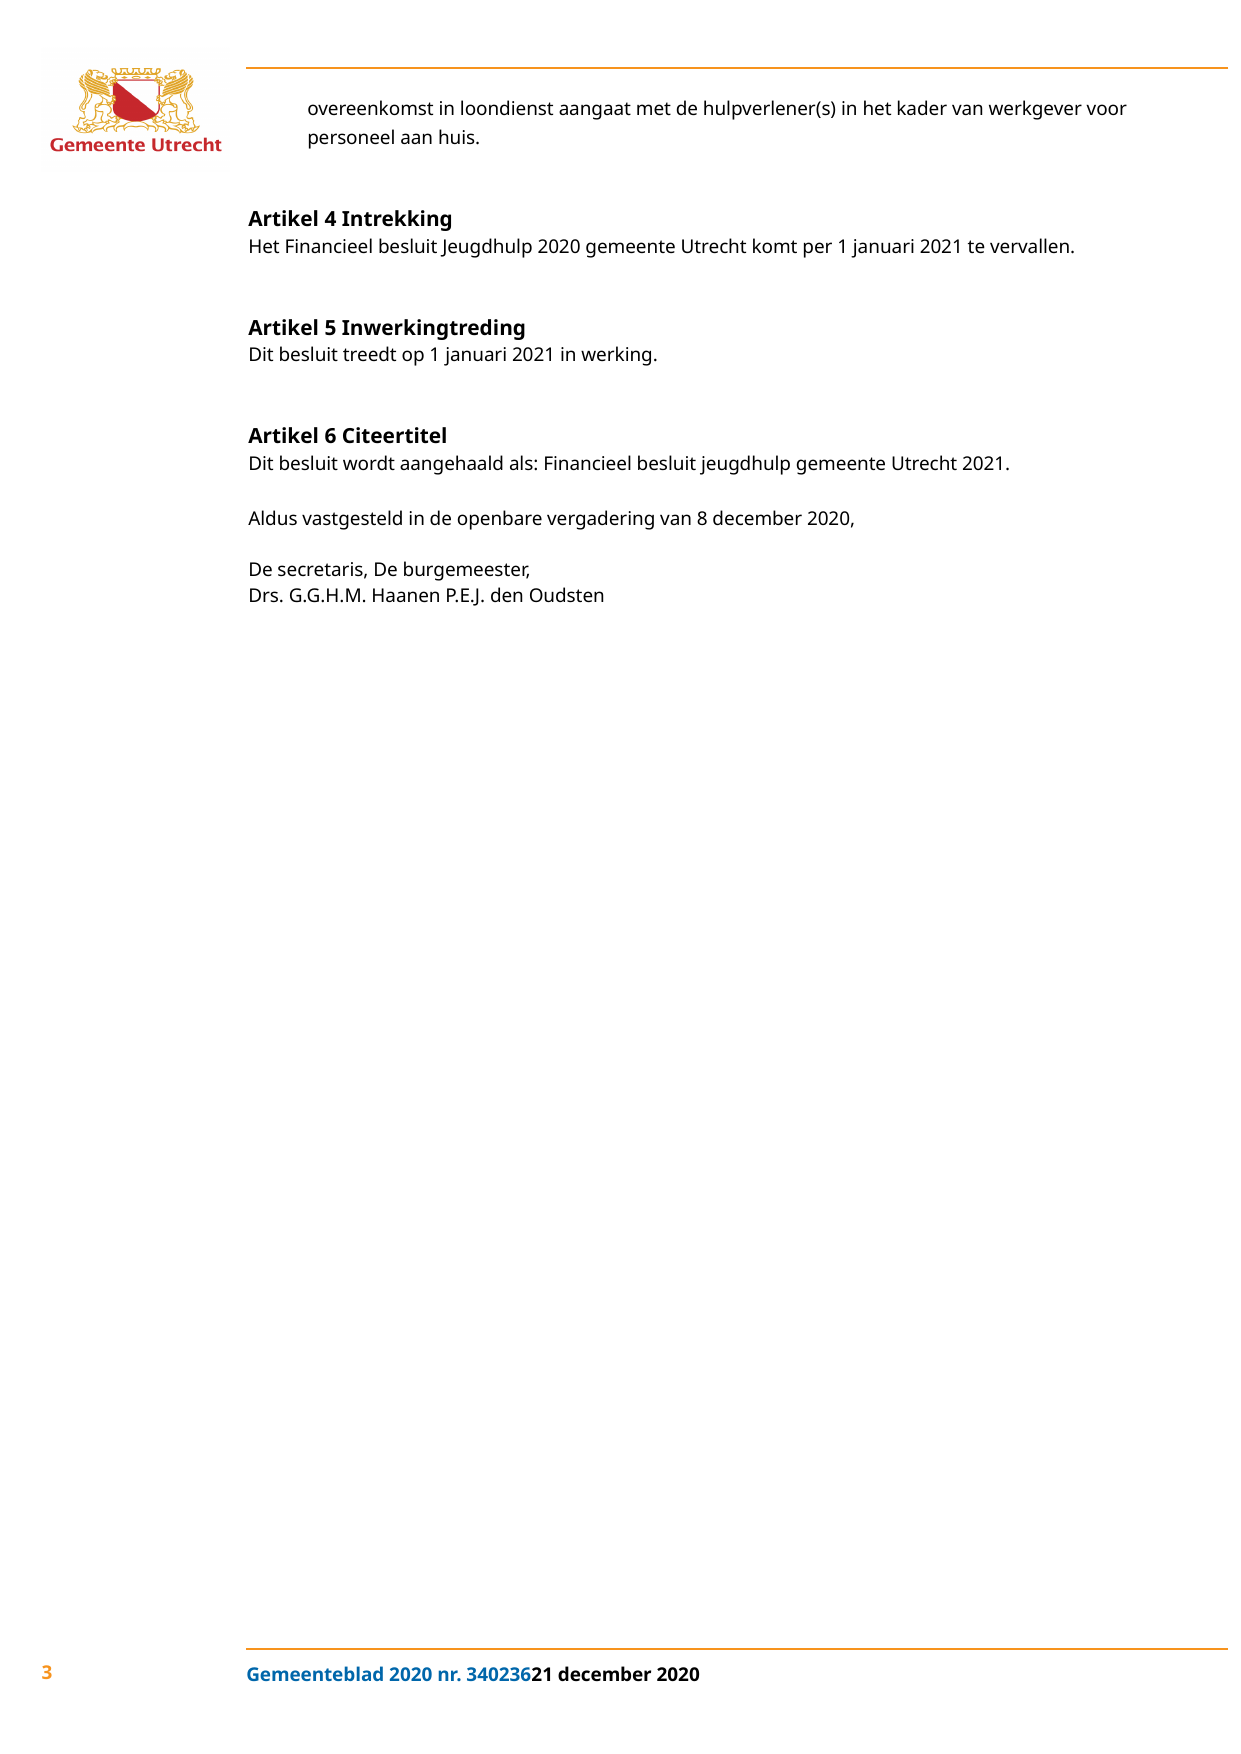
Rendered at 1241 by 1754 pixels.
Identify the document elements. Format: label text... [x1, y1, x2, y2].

list overeenkomst in loondienst aangaat met de hulpverlener(s) in het kader van werkgever voor personeel aan huis. [248, 95, 1152, 150]
text Artikel 4 Intrekking [248, 204, 1152, 233]
text Artikel 6 Citeertitel [248, 421, 1152, 450]
text Aldus vastgesteld in de openbare vergadering van 8 december 2020, [248, 505, 1152, 531]
text Drs. G.G.H.M. Haanen P.E.J. den Oudsten [248, 582, 1152, 608]
text De secretaris, De burgemeester, [248, 556, 1152, 582]
text Dit besluit wordt aangehaald als: Financieel besluit jeugdhulp gemeente Utrecht 2021. [248, 450, 1152, 475]
text Het Financieel besluit Jeugdhulp 2020 gemeente Utrecht komt per 1 januari 2021 te vervallen. [248, 233, 1152, 258]
picture [41, 47, 231, 172]
text Artikel 5 Inwerkingtreding [248, 313, 1152, 341]
text Dit besluit treedt op 1 januari 2021 in werking. [248, 341, 1152, 367]
